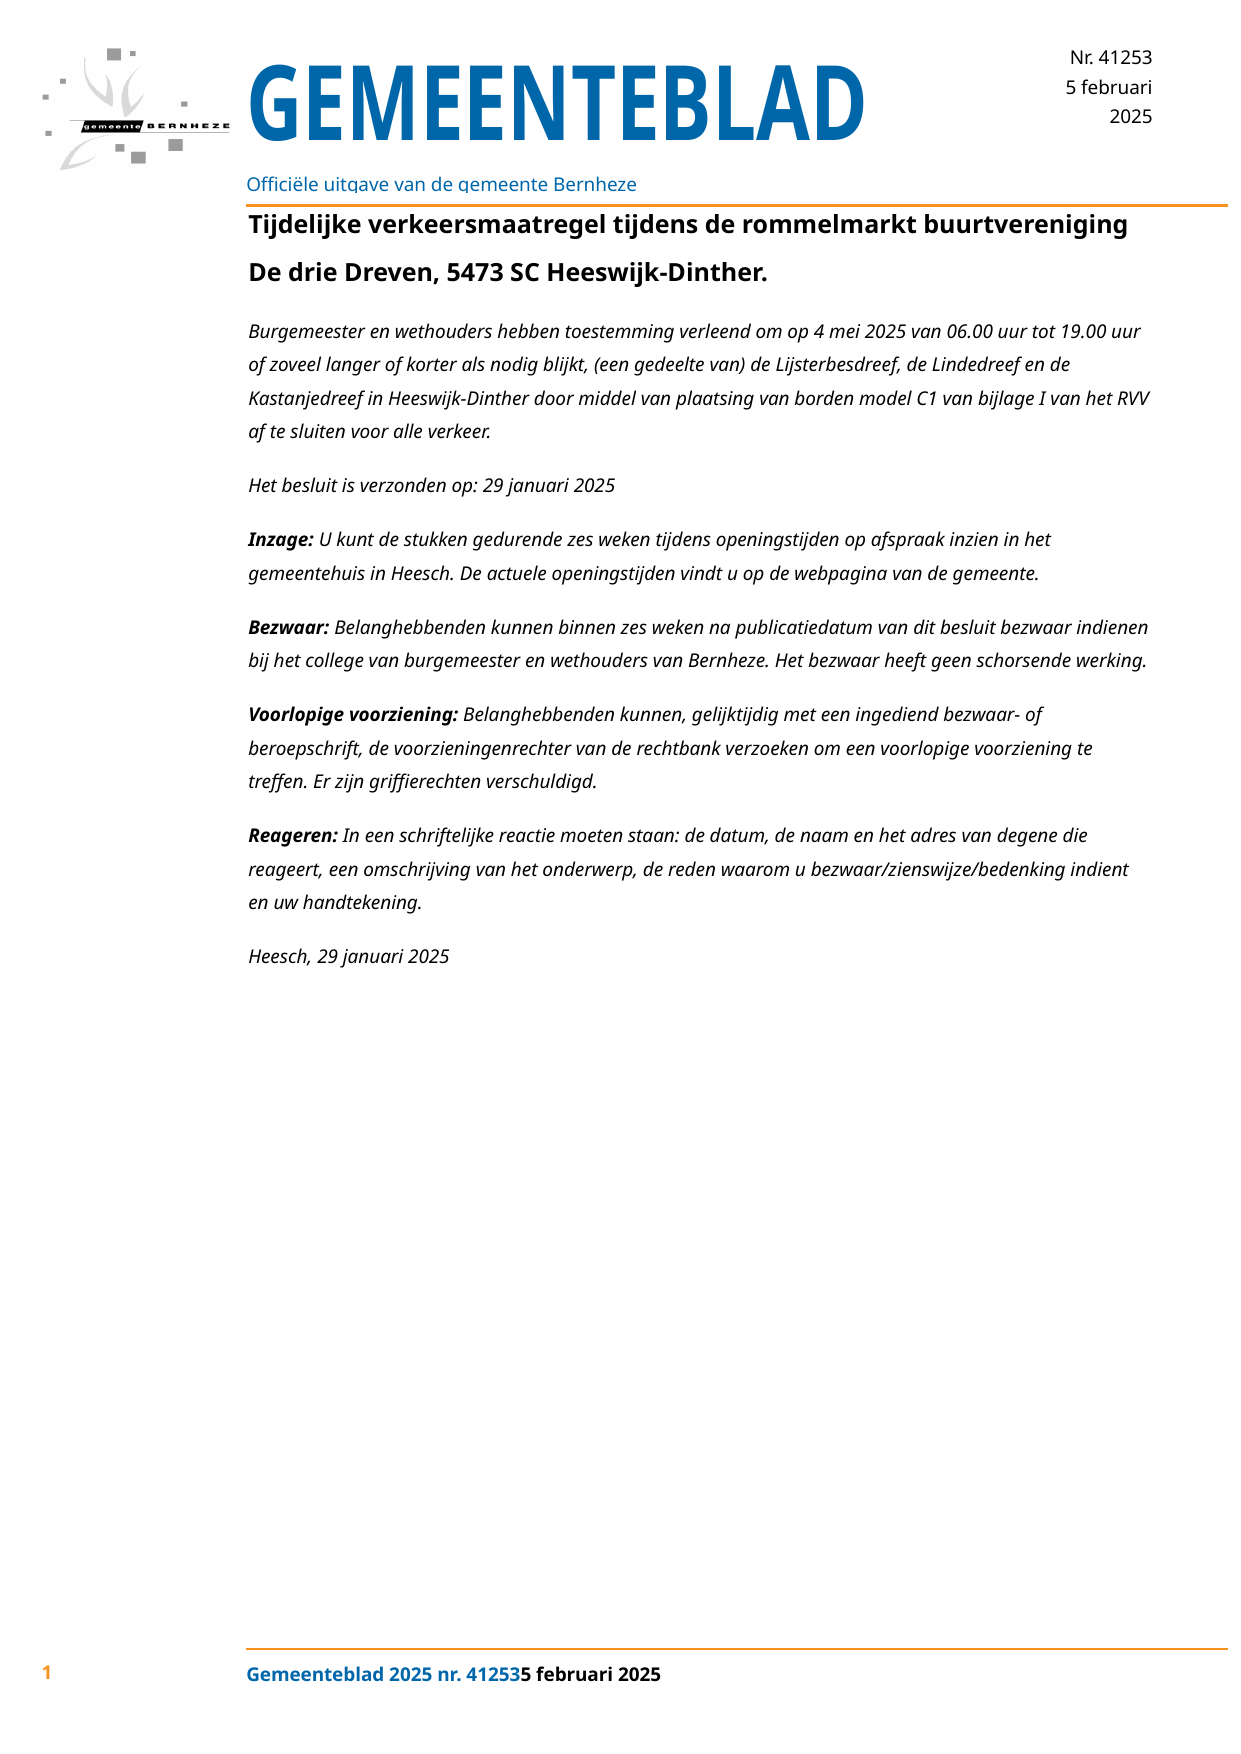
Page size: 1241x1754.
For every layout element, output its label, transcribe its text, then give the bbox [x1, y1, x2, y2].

text Inzage: U kunt de stukken gedurende zes weken tijdens openingstijden op afspraak inzien in het gemeentehuis in Heesch. De actuele openingstijden vindt u op de webpagina van de gemeente. [248, 526, 1152, 586]
text Tijdelijke verkeersmaatregel tijdens de rommelmarkt buurtvereniging De drie Dreven, 5473 SC Heeswijk-Dinther. [248, 207, 1152, 288]
text Reageren: In een schriftelijke reactie moeten staan: de datum, de naam en het adres van degene die reageert, een omschrijving van het onderwerp, de reden waarom u bezwaar/zienswijze/bedenking indient en uw handtekening. [248, 822, 1152, 915]
picture [41, 47, 231, 172]
text Het besluit is verzonden op: 29 januari 2025 [248, 472, 1152, 498]
text Burgemeester en wethouders hebben toestemming verleend om op 4 mei 2025 van 06.00 uur tot 19.00 uur of zoveel langer of korter als nodig blijkt, (een gedeelte van) de Lijsterbesdreef, de Lindedreef en de Kastanjedreef in Heeswijk-Dinther door middel van plaatsing van borden model C1 van bijlage I van het RVV af te sluiten voor alle verkeer. [248, 318, 1152, 444]
text Bezwaar: Belanghebbenden kunnen binnen zes weken na publicatiedatum van dit besluit bezwaar indienen bij het college van burgemeester en wethouders van Bernheze. Het bezwaar heeft geen schorsende werking. [248, 614, 1152, 673]
text Heesch, 29 januari 2025 [248, 943, 1152, 969]
text Voorlopige voorziening: Belanghebbenden kunnen, gelijktijdig met een ingediend bezwaar- of beroepschrift, de voorzieningenrechter van de rechtbank verzoeken om een voorlopige voorziening te treffen. Er zijn griffierechten verschuldigd. [248, 701, 1152, 794]
